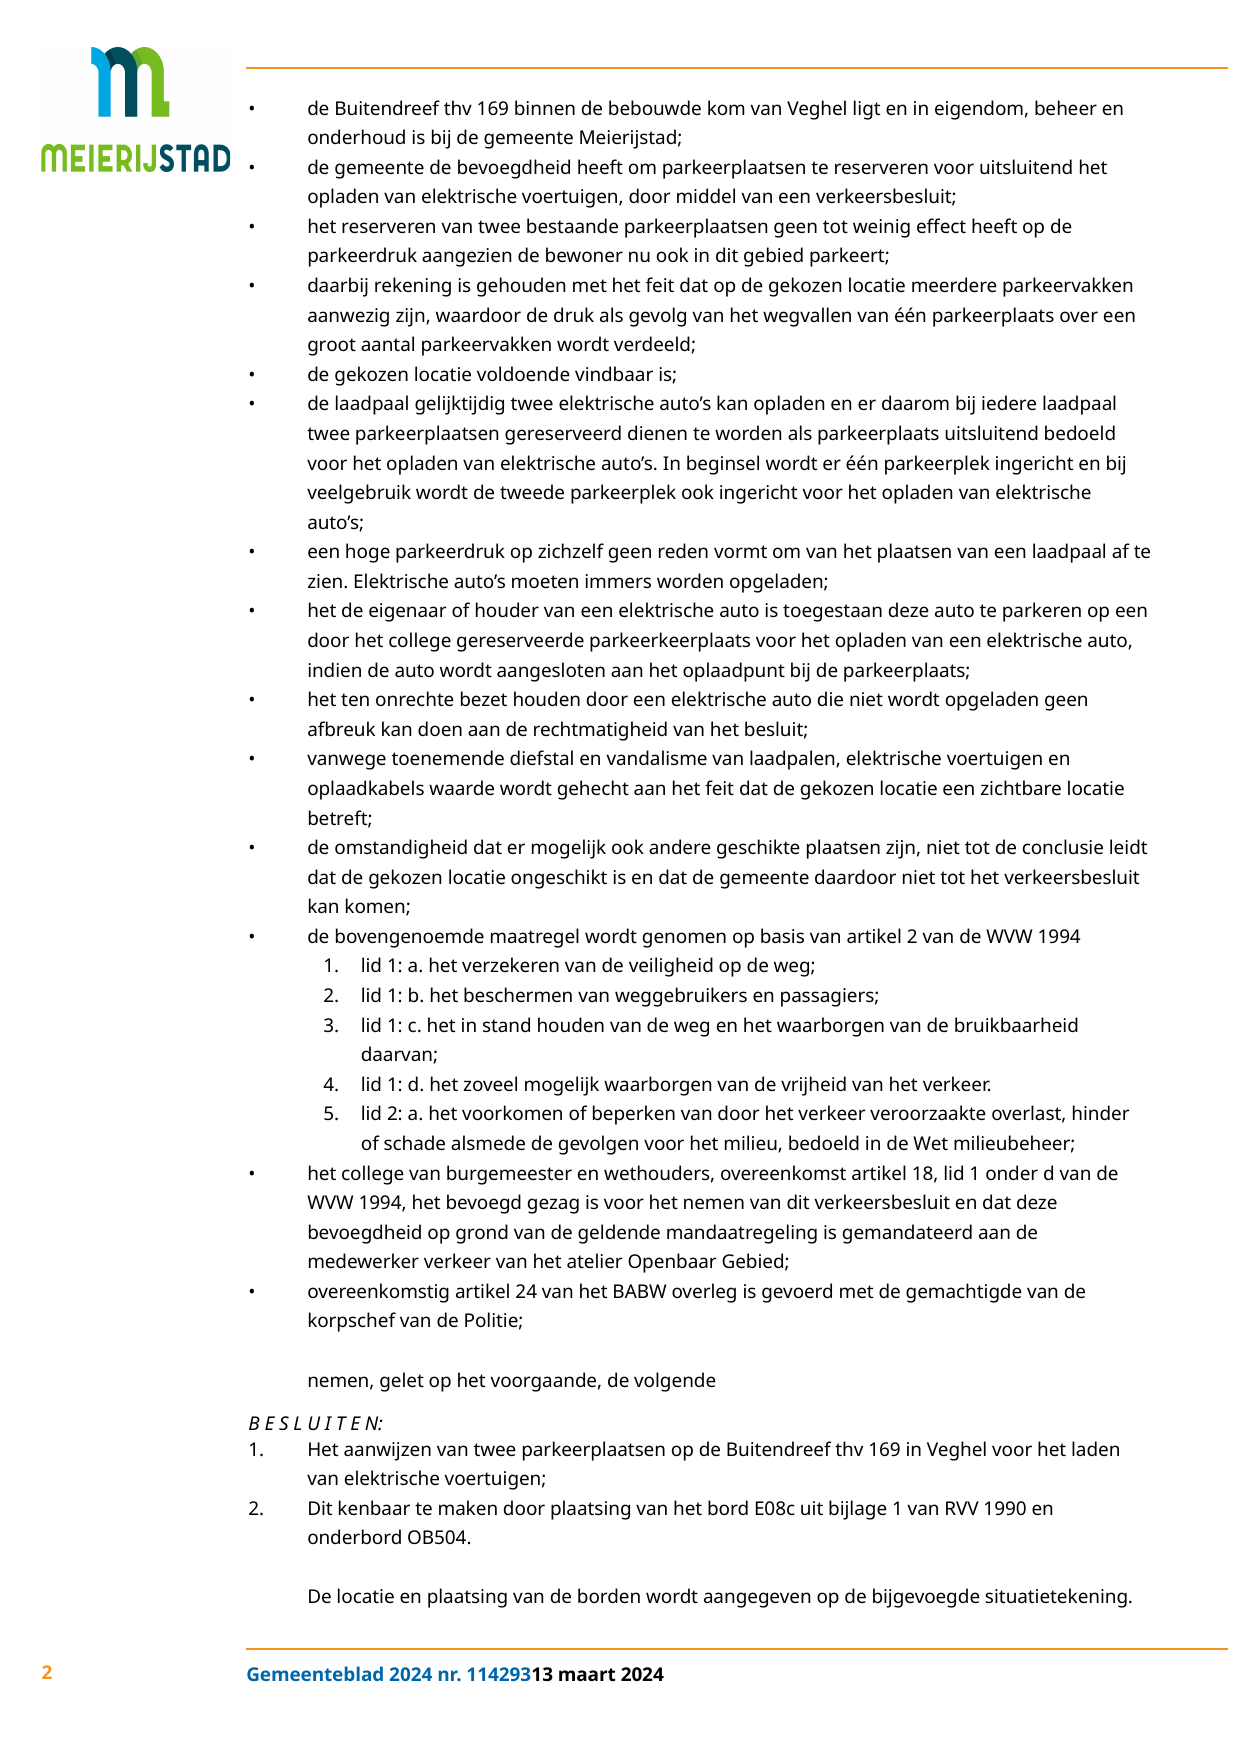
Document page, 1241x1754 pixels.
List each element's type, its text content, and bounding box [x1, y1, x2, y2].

list de gemeente de bevoegdheid heeft om parkeerplaatsen te reserveren voor uitsluitend het opladen van elektrische voertuigen, door middel van een verkeersbesluit; [248, 154, 1152, 209]
list lid 1: c. het in stand houden van de weg en het waarborgen van de bruikbaarheid daarvan; [323, 1012, 1152, 1067]
list daarbij rekening is gehouden met het feit dat op de gekozen locatie meerdere parkeervakken aanwezig zijn, waardoor de druk als gevolg van het wegvallen van één parkeerplaats over een groot aantal parkeervakken wordt verdeeld; [248, 272, 1152, 357]
list lid 1: a. het verzekeren van de veiligheid op de weg; [323, 953, 1152, 978]
list lid 1: d. het zoveel mogelijk waarborgen van de vrijheid van het verkeer. [323, 1071, 1152, 1097]
list het reserveren van twee bestaande parkeerplaatsen geen tot weinig effect heeft op de parkeerdruk aangezien de bewoner nu ook in dit gebied parkeert; [248, 213, 1152, 268]
list Het aanwijzen van twee parkeerplaatsen op de Buitendreef thv 169 in Veghel voor het laden van elektrische voertuigen; [248, 1436, 1152, 1491]
list vanwege toenemende diefstal en vandalisme van laadpalen, elektrische voertuigen en oplaadkabels waarde wordt gehecht aan het feit dat de gekozen locatie een zichtbare locatie betreft; [248, 746, 1152, 831]
list Dit kenbaar te maken door plaatsing van het bord E08c uit bijlage 1 van RVV 1990 en onderbord OB504. [248, 1495, 1152, 1550]
list nemen, gelet op het voorgaande, de volgende [248, 1367, 1152, 1393]
list De locatie en plaatsing van de borden wordt aangegeven op de bijgevoegde situatietekening. [248, 1584, 1152, 1609]
list de Buitendreef thv 169 binnen de bebouwde kom van Veghel ligt en in eigendom, beheer en onderhoud is bij de gemeente Meierijstad; [248, 95, 1152, 150]
list een hoge parkeerdruk op zichzelf geen reden vormt om van het plaatsen van een laadpaal af te zien. Elektrische auto’s moeten immers worden opgeladen; [248, 538, 1152, 594]
list de gekozen locatie voldoende vindbaar is; [248, 361, 1152, 387]
list het college van burgemeester en wethouders, overeenkomst artikel 18, lid 1 onder d van de WVW 1994, het bevoegd gezag is voor het nemen van dit verkeersbesluit en dat deze bevoegdheid op grond van de geldende mandaatregeling is gemandateerd aan de medewerker verkeer van het atelier Openbaar Gebied; [248, 1160, 1152, 1274]
text B E S L U I T E N: [248, 1410, 1152, 1436]
list overeenkomstig artikel 24 van het BABW overleg is gevoerd met de gemachtigde van de korpschef van de Politie; [248, 1278, 1152, 1333]
list de omstandigheid dat er mogelijk ook andere geschikte plaatsen zijn, niet tot de conclusie leidt dat de gekozen locatie ongeschikt is en dat de gemeente daardoor niet tot het verkeersbesluit kan komen; [248, 834, 1152, 919]
list lid 1: b. het beschermen van weggebruikers en passagiers; [323, 982, 1152, 1008]
list het ten onrechte bezet houden door een elektrische auto die niet wordt opgeladen geen afbreuk kan doen aan de rechtmatigheid van het besluit; [248, 686, 1152, 742]
list de laadpaal gelijktijdig twee elektrische auto’s kan opladen en er daarom bij iedere laadpaal twee parkeerplaatsen gereserveerd dienen te worden als parkeerplaats uitsluitend bedoeld voor het opladen van elektrische auto’s. In beginsel wordt er één parkeerplek ingericht en bij veelgebruik wordt de tweede parkeerplek ook ingericht voor het opladen van elektrische auto’s; [248, 391, 1152, 535]
list lid 2: a. het voorkomen of beperken van door het verkeer veroorzaakte overlast, hinder of schade alsmede de gevolgen voor het milieu, bedoeld in de Wet milieubeheer; [323, 1101, 1152, 1156]
list de bovengenoemde maatregel wordt genomen op basis van artikel 2 van de WVW 1994 [248, 923, 1152, 949]
picture [41, 47, 231, 172]
list het de eigenaar of houder van een elektrische auto is toegestaan deze auto te parkeren op een door het college gereserveerde parkeerkeerplaats voor het opladen van een elektrische auto, indien de auto wordt aangesloten aan het oplaadpunt bij de parkeerplaats; [248, 598, 1152, 683]
